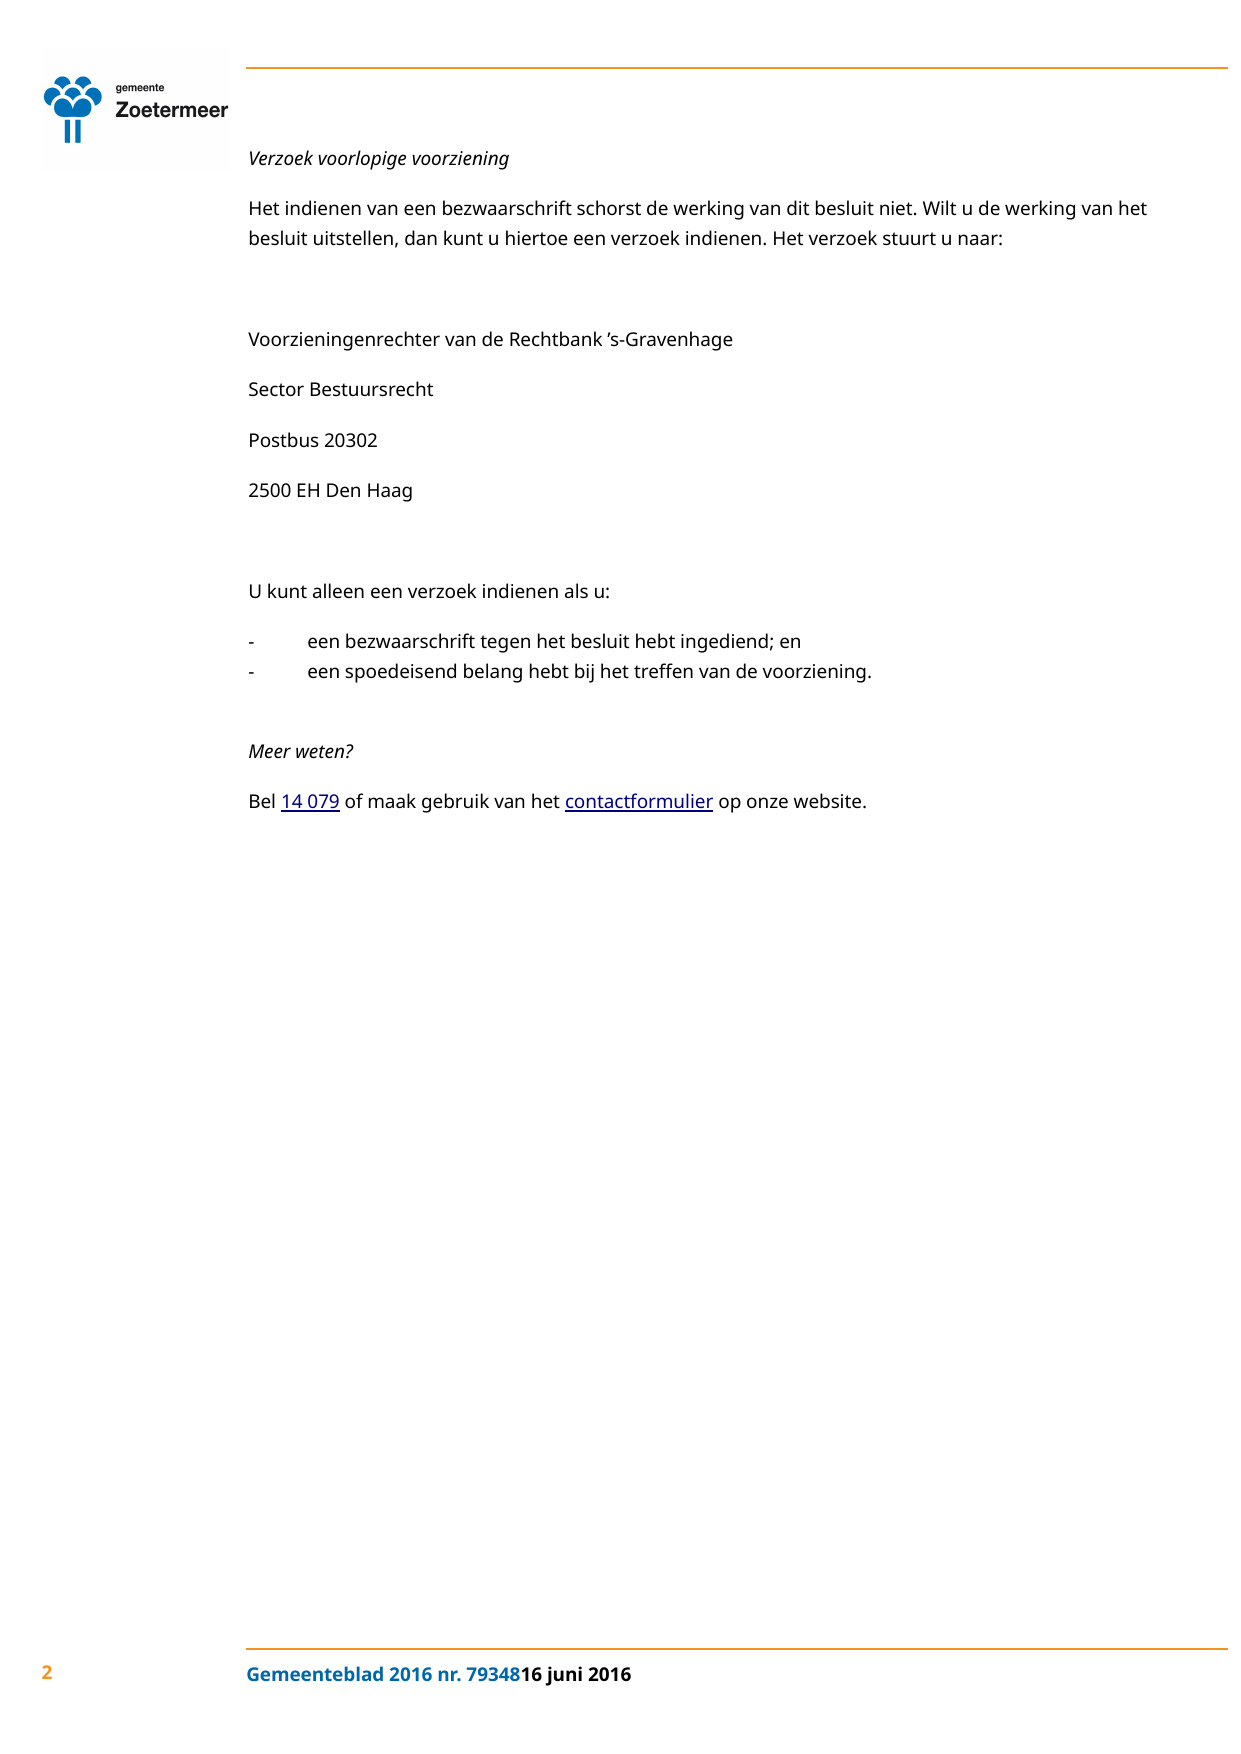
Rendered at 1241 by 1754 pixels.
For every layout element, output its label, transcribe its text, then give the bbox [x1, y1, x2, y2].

list een bezwaarschrift tegen het besluit hebt ingediend; en [248, 628, 1152, 654]
text Bel 14 079 of maak gebruik van het contactformulier op onze website. [248, 788, 1152, 814]
text Het indienen van een bezwaarschrift schorst de werking van dit besluit niet. Wilt u de werking van het besluit uitstellen, dan kunt u hiertoe een verzoek indienen. Het verzoek stuurt u naar: [248, 196, 1152, 251]
text Voorzieningenrechter van de Rechtbank ’s-Gravenhage [248, 326, 1152, 352]
text Verzoek voorlopige voorziening [248, 145, 1152, 171]
text 2500 EH Den Haag [248, 477, 1152, 503]
text Sector Bestuursrecht [248, 376, 1152, 402]
text Meer weten? [248, 738, 1152, 764]
text U kunt alleen een verzoek indienen als u: [248, 578, 1152, 604]
list een spoedeisend belang hebt bij het treffen van de voorziening. [248, 658, 1152, 684]
text Postbus 20302 [248, 427, 1152, 453]
picture [41, 47, 231, 172]
